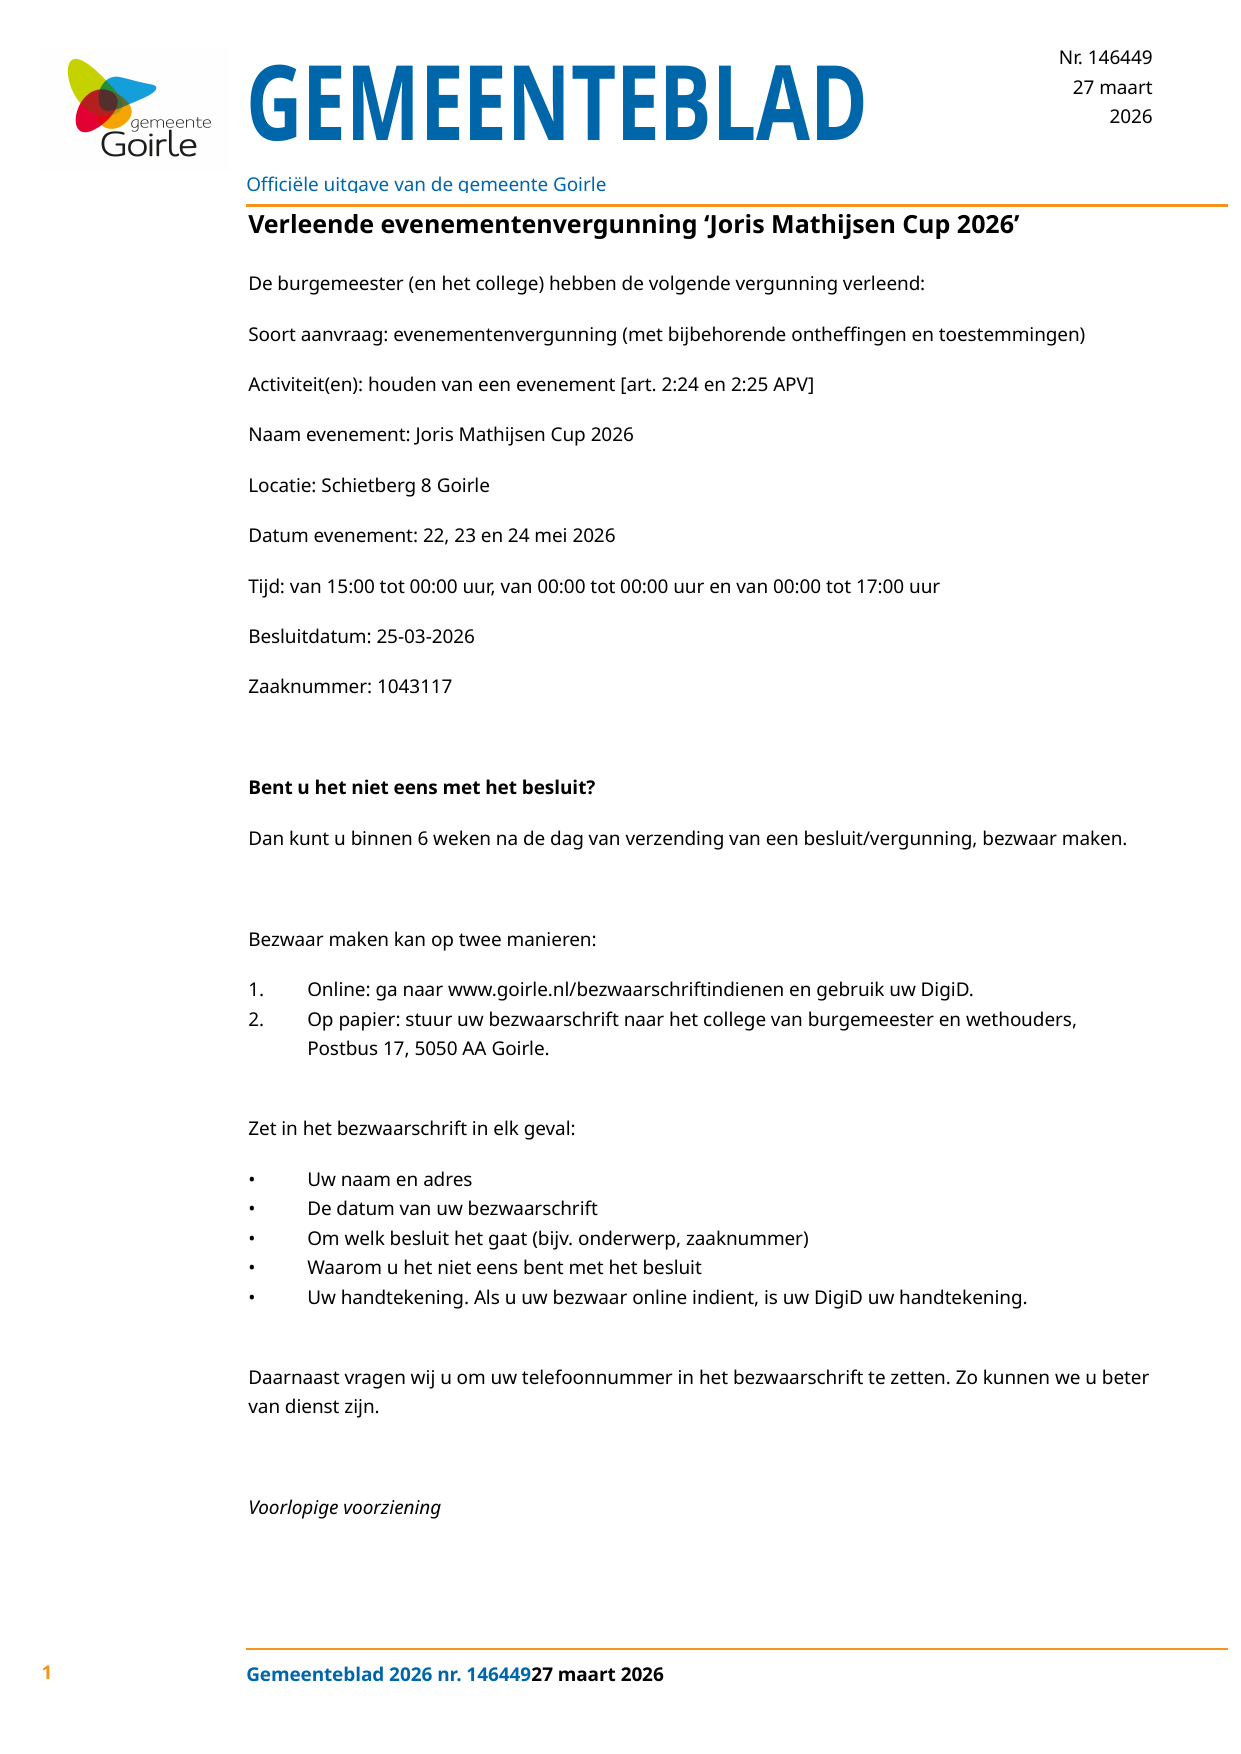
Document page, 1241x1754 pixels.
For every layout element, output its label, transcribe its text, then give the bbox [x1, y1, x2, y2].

text Activiteit(en): houden van een evenement [art. 2:24 en 2:25 APV] [248, 371, 1152, 397]
text Naam evenement: Joris Mathijsen Cup 2026 [248, 422, 1152, 447]
text Bent u het niet eens met het besluit? [248, 774, 1152, 800]
text Bezwaar maken kan op twee manieren: [248, 926, 1152, 951]
list Uw naam en adres [248, 1166, 1152, 1191]
text Soort aanvraag: evenementenvergunning (met bijbehorende ontheffingen en toestemmingen) [248, 321, 1152, 346]
text Verleende evenementenvergunning ‘Joris Mathijsen Cup 2026’ [248, 207, 1152, 241]
list Online: ga naar www.goirle.nl/bezwaarschriftindienen en gebruik uw DigiD. [248, 976, 1152, 1002]
text Datum evenement: 22, 23 en 24 mei 2026 [248, 522, 1152, 548]
text Tijd: van 15:00 tot 00:00 uur, van 00:00 tot 00:00 uur en van 00:00 tot 17:00 uur [248, 573, 1152, 598]
list Om welk besluit het gaat (bijv. onderwerp, zaaknummer) [248, 1225, 1152, 1251]
text Zaaknummer: 1043117 [248, 674, 1152, 699]
list Uw handtekening. Als u uw bezwaar online indient, is uw DigiD uw handtekening. [248, 1284, 1152, 1310]
text Daarnaast vragen wij u om uw telefoonnummer in het bezwaarschrift te zetten. Zo kunnen we u beter van dienst zijn. [248, 1364, 1152, 1419]
text Locatie: Schietberg 8 Goirle [248, 472, 1152, 498]
text De burgemeester (en het college) hebben de volgende vergunning verleend: [248, 270, 1152, 296]
list De datum van uw bezwaarschrift [248, 1195, 1152, 1221]
text Besluitdatum: 25-03-2026 [248, 623, 1152, 649]
list Waarom u het niet eens bent met het besluit [248, 1254, 1152, 1280]
text Dan kunt u binnen 6 weken na de dag van verzending van een besluit/vergunning, bezwaar maken. [248, 825, 1152, 851]
text Zet in het bezwaarschrift in elk geval: [248, 1115, 1152, 1141]
list Op papier: stuur uw bezwaarschrift naar het college van burgemeester en wethouders, Postbus 17, 5050 AA Goirle. [248, 1006, 1152, 1061]
text Voorlopige voorziening [248, 1494, 1152, 1520]
picture [41, 47, 231, 172]
